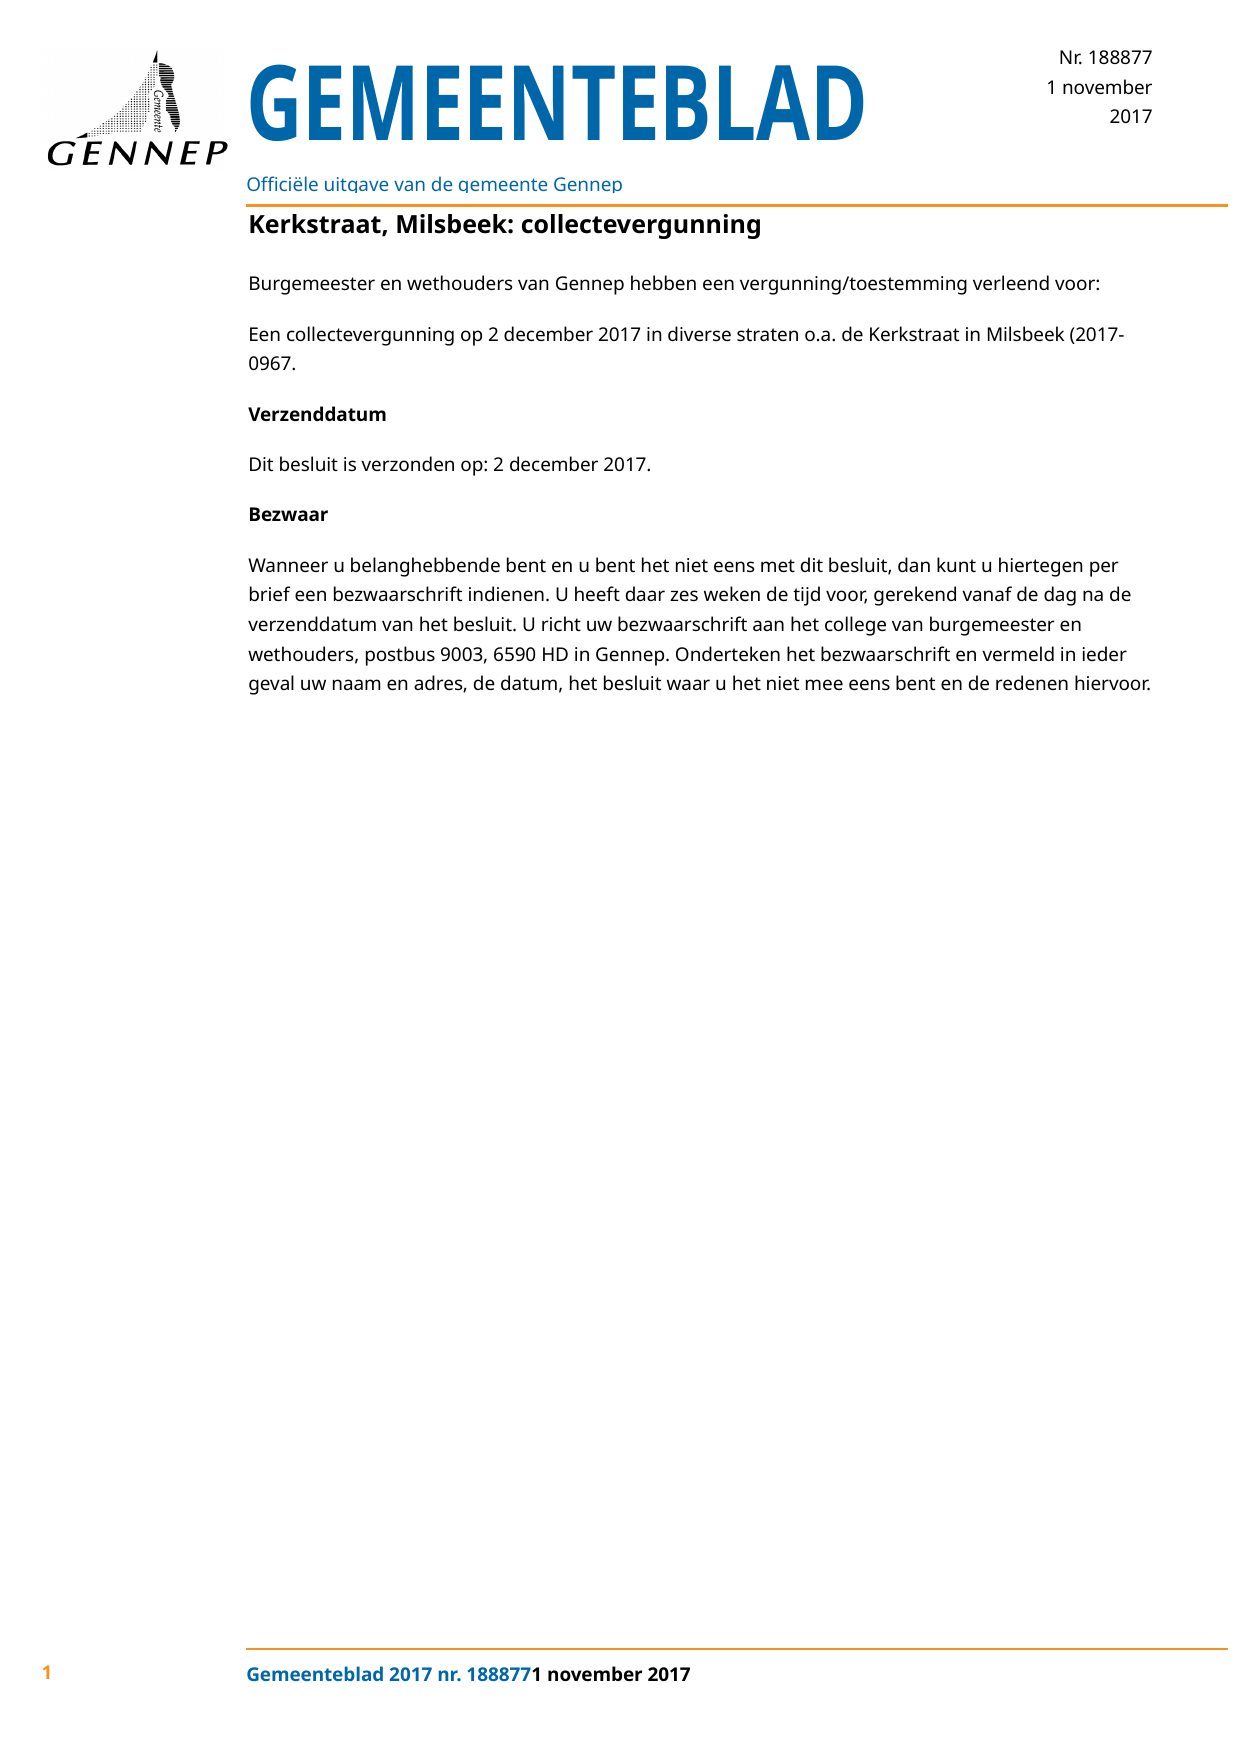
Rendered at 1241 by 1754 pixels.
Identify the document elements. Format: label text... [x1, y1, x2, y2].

text Wanneer u belanghebbende bent en u bent het niet eens met dit besluit, dan kunt u hiertegen per brief een bezwaarschrift indienen. U heeft daar zes weken de tijd voor, gerekend vanaf de dag na de verzenddatum van het besluit. U richt uw bezwaarschrift aan het college van burgemeester en wethouders, postbus 9003, 6590 HD in Gennep. Onderteken het bezwaarschrift en vermeld in ieder geval uw naam en adres, de datum, het besluit waar u het niet mee eens bent en de redenen hiervoor. [248, 552, 1152, 696]
picture [41, 47, 231, 172]
text Dit besluit is verzonden op: 2 december 2017. [248, 451, 1152, 477]
text Bezwaar [248, 502, 1152, 527]
text Burgemeester en wethouders van Gennep hebben een vergunning/toestemming verleend voor: [248, 270, 1152, 296]
text Verzenddatum [248, 401, 1152, 426]
text Kerkstraat, Milsbeek: collectevergunning [248, 207, 1152, 241]
text Een collectevergunning op 2 december 2017 in diverse straten o.a. de Kerkstraat in Milsbeek (2017-0967. [248, 321, 1152, 376]
